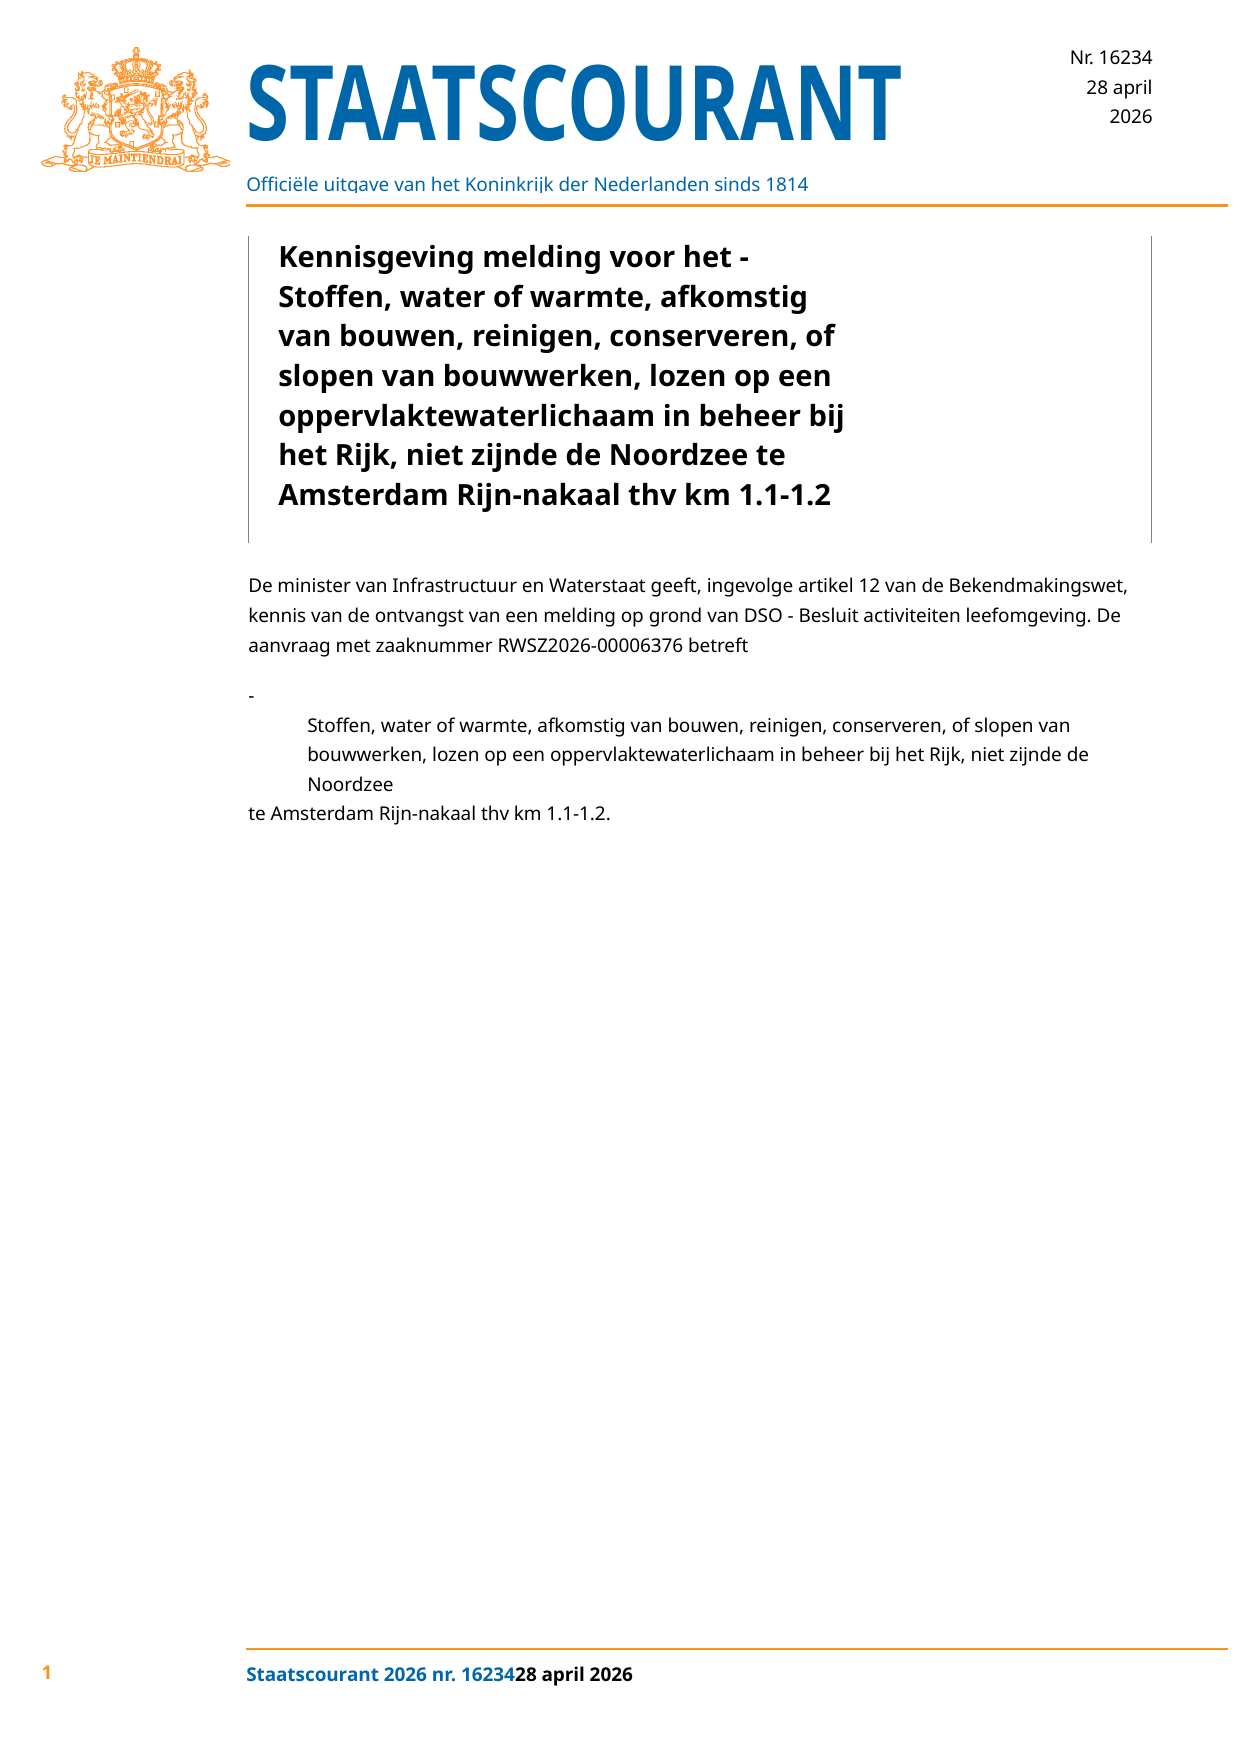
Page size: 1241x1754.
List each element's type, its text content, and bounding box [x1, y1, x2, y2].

table_header [850, 414, 1151, 543]
text De minister van Infrastructuur en Waterstaat geeft, ingevolge artikel 12 van de Bekendmakingswet, kennis van de ontvangst van een melding op grond van DSO - Besluit activiteiten leefomgeving. De aanvraag met zaaknummer RWSZ2026-00006376 betreft [248, 573, 1152, 658]
table_header [850, 236, 912, 413]
text te Amsterdam Rijn-nakaal thv km 1.1-1.2. [248, 801, 1152, 826]
table_header Kennisgeving melding voor het -Stoffen, water of warmte, afkomstig van bouwen, reinigen, conserveren, of slopen van bouwwerken, lozen op een oppervlaktewaterlichaam in beheer bij het Rijk, niet zijnde de Noordzee te Amsterdam Rijn-nakaal thv km 1.1-1.2 [249, 236, 850, 543]
picture [41, 47, 231, 172]
list Stoffen, water of warmte, afkomstig van bouwen, reinigen, conserveren, of slopen van bouwwerken, lozen op een oppervlaktewaterlichaam in beheer bij het Rijk, niet zijnde de Noordzee [248, 712, 1152, 797]
table_header [1090, 236, 1151, 413]
picture [912, 236, 1090, 414]
